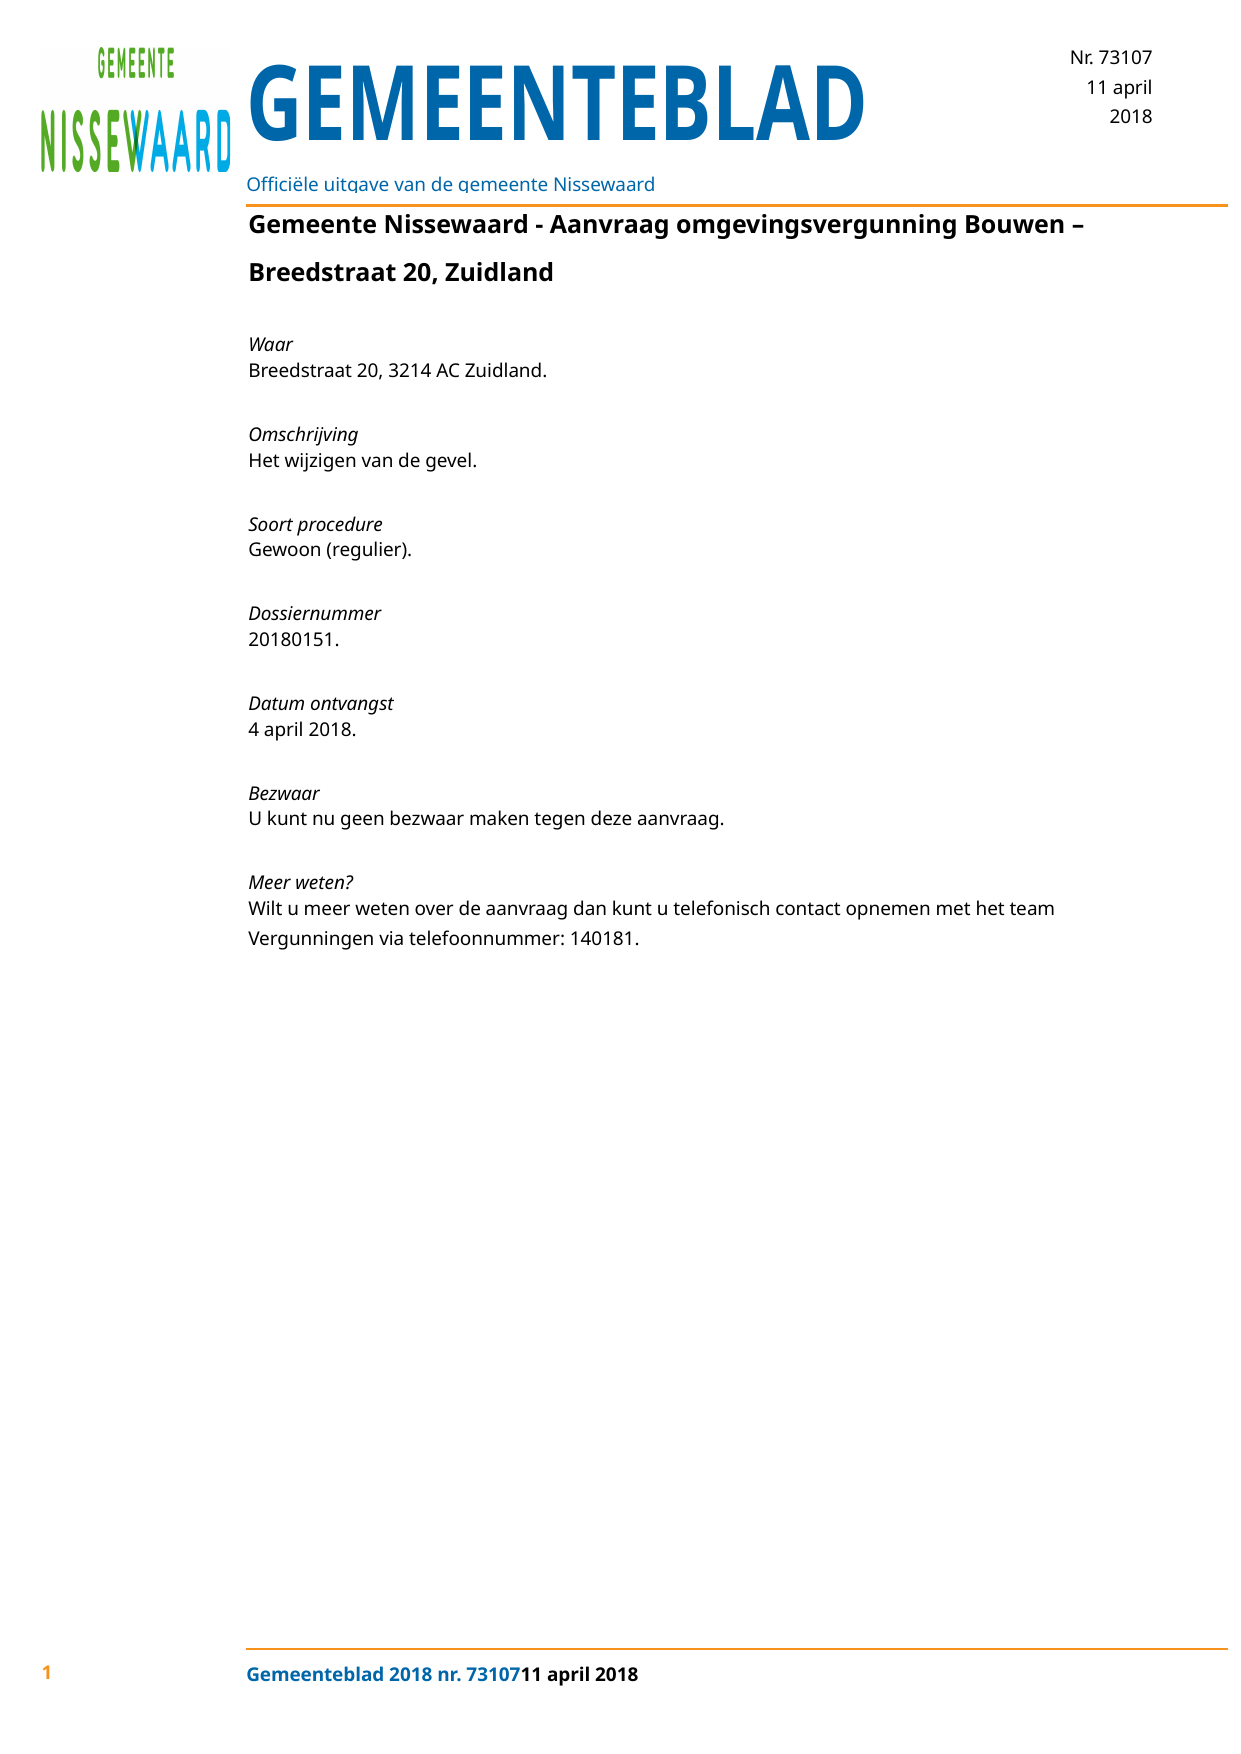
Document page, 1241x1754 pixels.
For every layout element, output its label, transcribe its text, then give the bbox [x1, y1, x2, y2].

text Het wijzigen van de gevel. [248, 447, 1152, 473]
text Gemeente Nissewaard - Aanvraag omgevingsvergunning Bouwen – Breedstraat 20, Zuidland [248, 207, 1152, 288]
text Waar [248, 331, 1152, 357]
picture [222, 122, 227, 160]
text U kunt nu geen bezwaar maken tegen deze aanvraag. [248, 806, 1152, 831]
picture [41, 47, 231, 172]
picture [176, 157, 187, 172]
text Meer weten? [248, 869, 1152, 895]
text Wilt u meer weten over de aanvraag dan kunt u telefonisch contact opnemen met het team Vergunningen via telefoonnummer: 140181. [248, 895, 1152, 951]
picture [200, 151, 206, 172]
text Gewoon (regulier). [248, 537, 1152, 562]
text Soort procedure [248, 511, 1152, 537]
text Omschrijving [248, 421, 1152, 447]
text Bezwaar [248, 780, 1152, 806]
text Datum ontvangst [248, 690, 1152, 716]
text 4 april 2018. [248, 716, 1152, 742]
picture [154, 157, 165, 172]
picture [201, 122, 206, 138]
text 20180151. [248, 626, 1152, 652]
text Breedstraat 20, 3214 AC Zuidland. [248, 357, 1152, 383]
text Dossiernummer [248, 601, 1152, 626]
